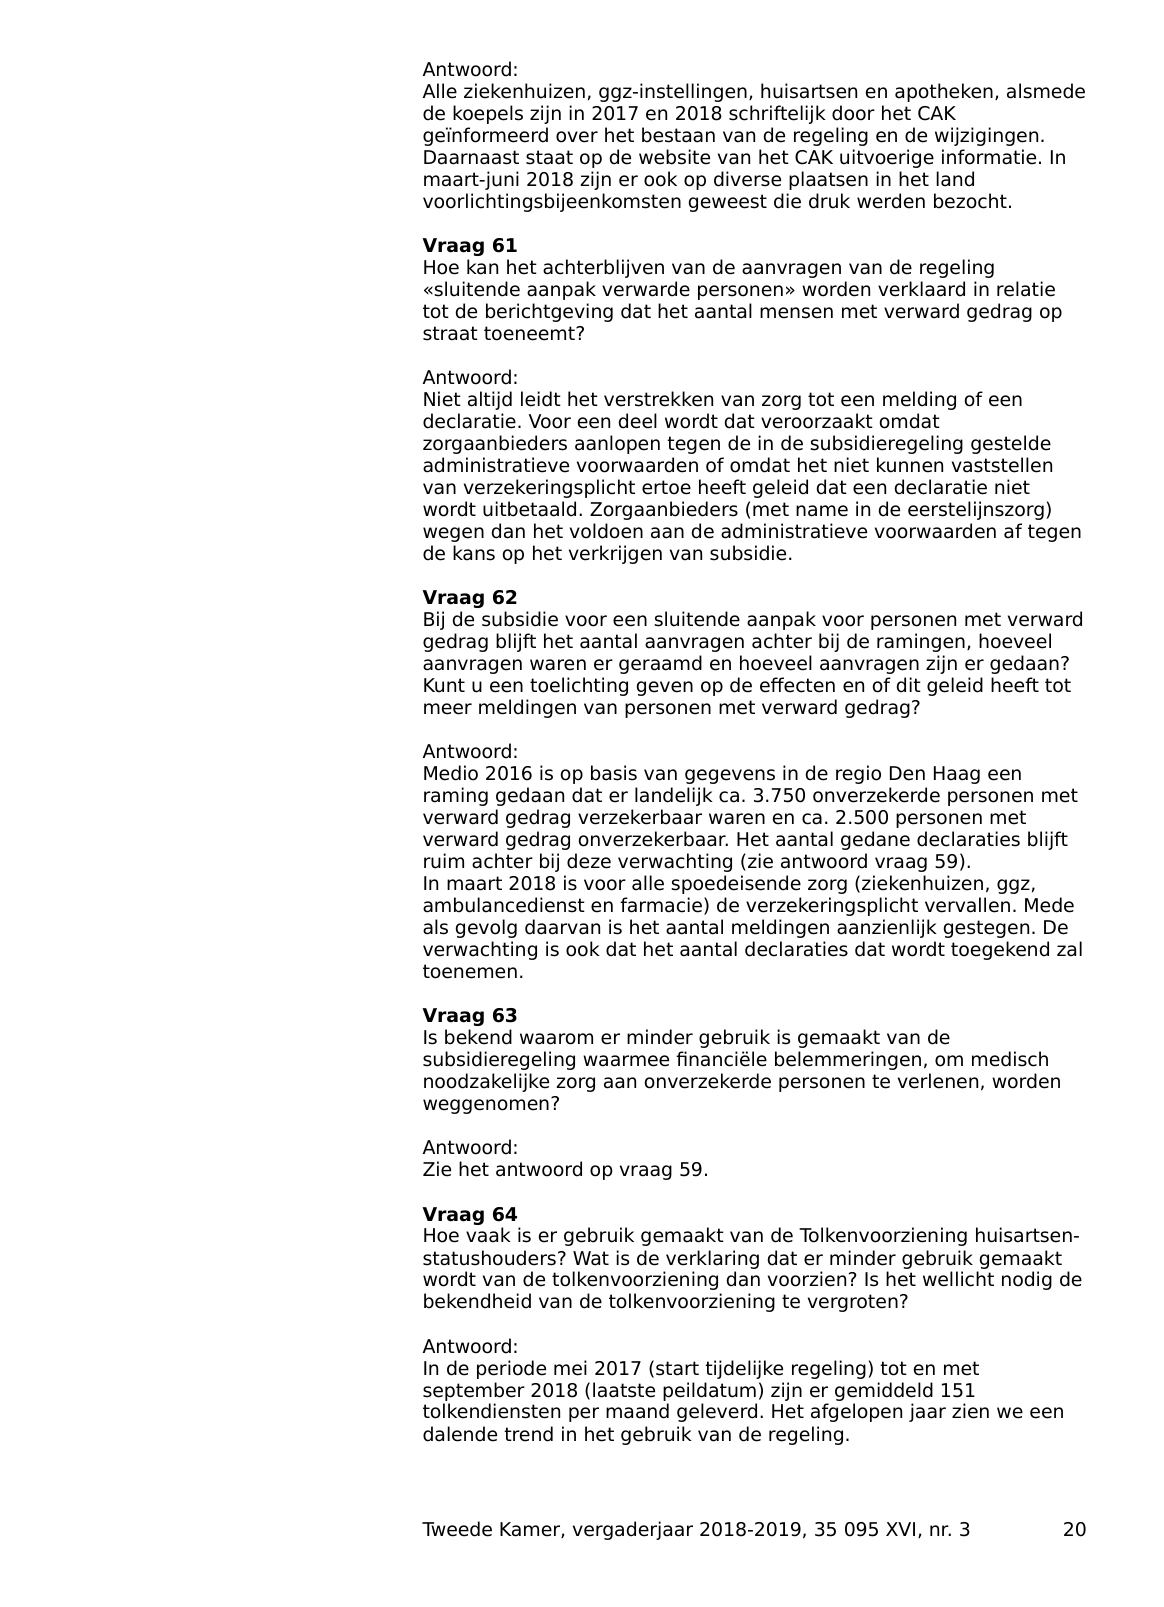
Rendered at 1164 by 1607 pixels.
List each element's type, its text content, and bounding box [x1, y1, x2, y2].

text In de periode mei 2017 (start tijdelijke regeling) tot en met september 2018 (laatste peildatum) zijn er gemiddeld 151 tolkendiensten per maand geleverd. Het afgelopen jaar zien we een dalende trend in het gebruik van de regeling. [422, 1357, 1087, 1445]
text Antwoord: [422, 1137, 1087, 1159]
text Hoe kan het achterblijven van de aanvragen van de regeling «sluitende aanpak verwarde personen» worden verklaard in relatie tot de berichtgeving dat het aantal mensen met verward gedrag op straat toeneemt? [422, 257, 1087, 345]
text Vraag 61 [422, 235, 1087, 257]
text Antwoord: [422, 367, 1087, 389]
text Hoe vaak is er gebruik gemaakt van de Tolkenvoorziening huisartsen-statushouders? Wat is de verklaring dat er minder gebruik gemaakt wordt van de tolkenvoorziening dan voorzien? Is het wellicht nodig de bekendheid van de tolkenvoorziening te vergroten? [422, 1225, 1087, 1313]
text Antwoord: [422, 1336, 1087, 1357]
text Niet altijd leidt het verstrekken van zorg tot een melding of een declaratie. Voor een deel wordt dat veroorzaakt omdat zorgaanbieders aanlopen tegen de in de subsidieregeling gestelde administratieve voorwaarden of omdat het niet kunnen vaststellen van verzekeringsplicht ertoe heeft geleid dat een declaratie niet wordt uitbetaald. Zorgaanbieders (met name in de eerstelijnszorg) wegen dan het voldoen aan de administratieve voorwaarden af tegen de kans op het verkrijgen van subsidie. [422, 389, 1087, 565]
text Vraag 63 [422, 1005, 1087, 1027]
text Alle ziekenhuizen, ggz-instellingen, huisartsen en apotheken, alsmede de koepels zijn in 2017 en 2018 schriftelijk door het CAK geïnformeerd over het bestaan van de regeling en de wijzigingen. Daarnaast staat op de website van het CAK uitvoerige informatie. In maart-juni 2018 zijn er ook op diverse plaatsen in het land voorlichtingsbijeenkomsten geweest die druk werden bezocht. [422, 81, 1087, 213]
text In maart 2018 is voor alle spoedeisende zorg (ziekenhuizen, ggz, ambulancedienst en farmacie) de verzekeringsplicht vervallen. Mede als gevolg daarvan is het aantal meldingen aanzienlijk gestegen. De verwachting is ook dat het aantal declaraties dat wordt toegekend zal toenemen. [422, 873, 1087, 983]
text Is bekend waarom er minder gebruik is gemaakt van de subsidieregeling waarmee financiële belemmeringen, om medisch noodzakelijke zorg aan onverzekerde personen te verlenen, worden weggenomen? [422, 1027, 1087, 1115]
text Vraag 64 [422, 1203, 1087, 1225]
text Vraag 62 [422, 587, 1087, 609]
text Bij de subsidie voor een sluitende aanpak voor personen met verward gedrag blijft het aantal aanvragen achter bij de ramingen, hoeveel aanvragen waren er geraamd en hoeveel aanvragen zijn er gedaan? Kunt u een toelichting geven op de effecten en of dit geleid heeft tot meer meldingen van personen met verward gedrag? [422, 609, 1087, 719]
text Antwoord: [422, 59, 1087, 81]
text Zie het antwoord op vraag 59. [422, 1159, 1087, 1181]
text Antwoord: [422, 741, 1087, 763]
text Medio 2016 is op basis van gegevens in de regio Den Haag een raming gedaan dat er landelijk ca. 3.750 onverzekerde personen met verward gedrag verzekerbaar waren en ca. 2.500 personen met verward gedrag onverzekerbaar. Het aantal gedane declaraties blijft ruim achter bij deze verwachting (zie antwoord vraag 59). [422, 763, 1087, 873]
